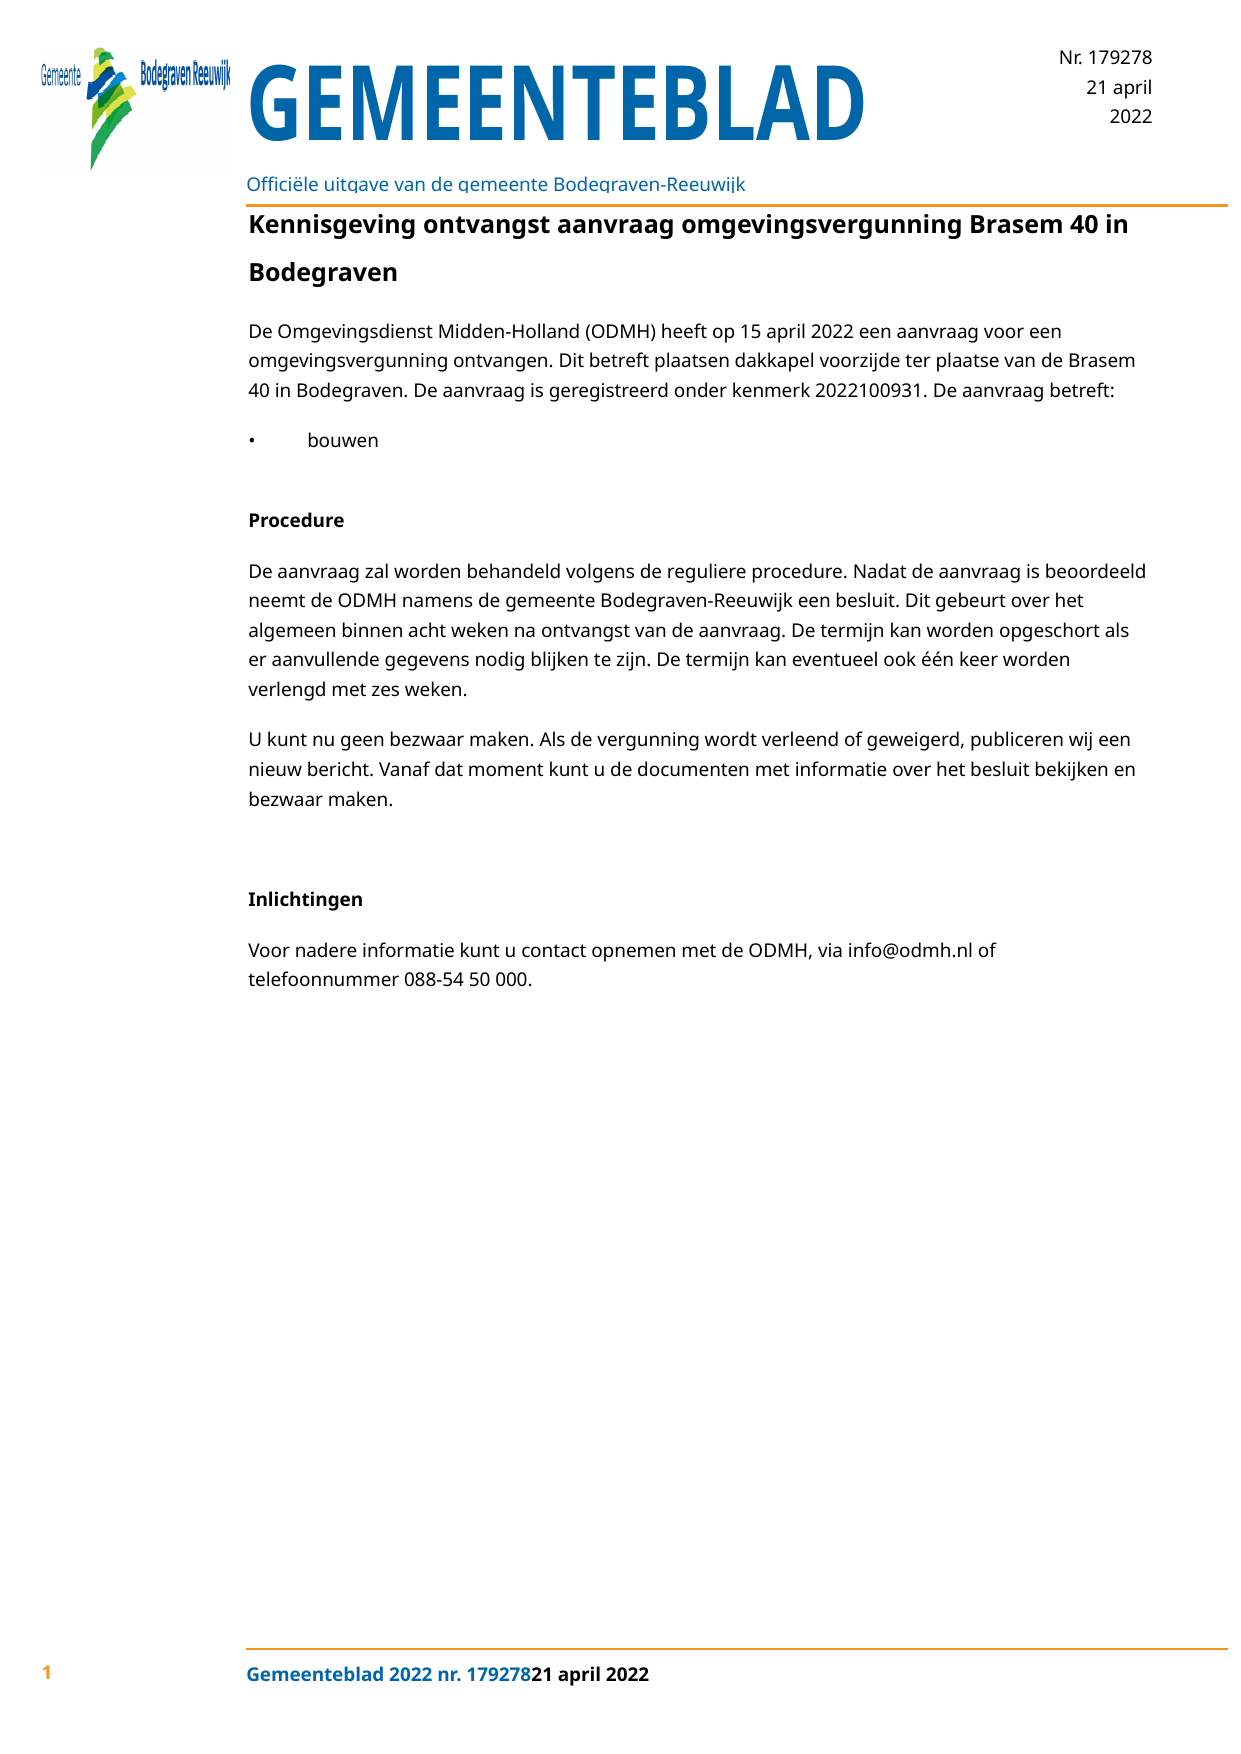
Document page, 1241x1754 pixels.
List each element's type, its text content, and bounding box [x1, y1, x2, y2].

picture [41, 47, 231, 172]
text Kennisgeving ontvangst aanvraag omgevingsvergunning Brasem 40 in Bodegraven [248, 207, 1152, 288]
text De aanvraag zal worden behandeld volgens de reguliere procedure. Nadat de aanvraag is beoordeeld neemt de ODMH namens de gemeente Bodegraven-Reeuwijk een besluit. Dit gebeurt over het algemeen binnen acht weken na ontvangst van de aanvraag. De termijn kan worden opgeschort als er aanvullende gegevens nodig blijken te zijn. De termijn kan eventueel ook één keer worden verlengd met zes weken. [248, 558, 1152, 702]
text Voor nadere informatie kunt u contact opnemen met de ODMH, via info@odmh.nl of telefoonnummer 088-54 50 000. [248, 937, 1152, 992]
list bouwen [248, 427, 1152, 453]
text Procedure [248, 507, 1152, 533]
text U kunt nu geen bezwaar maken. Als de vergunning wordt verleend of geweigerd, publiceren wij een nieuw bericht. Vanaf dat moment kunt u de documenten met informatie over het besluit bekijken en bezwaar maken. [248, 727, 1152, 812]
text Inlichtingen [248, 887, 1152, 912]
text De Omgevingsdienst Midden-Holland (ODMH) heeft op 15 april 2022 een aanvraag voor een omgevingsvergunning ontvangen. Dit betreft plaatsen dakkapel voorzijde ter plaatse van de Brasem 40 in Bodegraven. De aanvraag is geregistreerd onder kenmerk 2022100931. De aanvraag betreft: [248, 318, 1152, 403]
